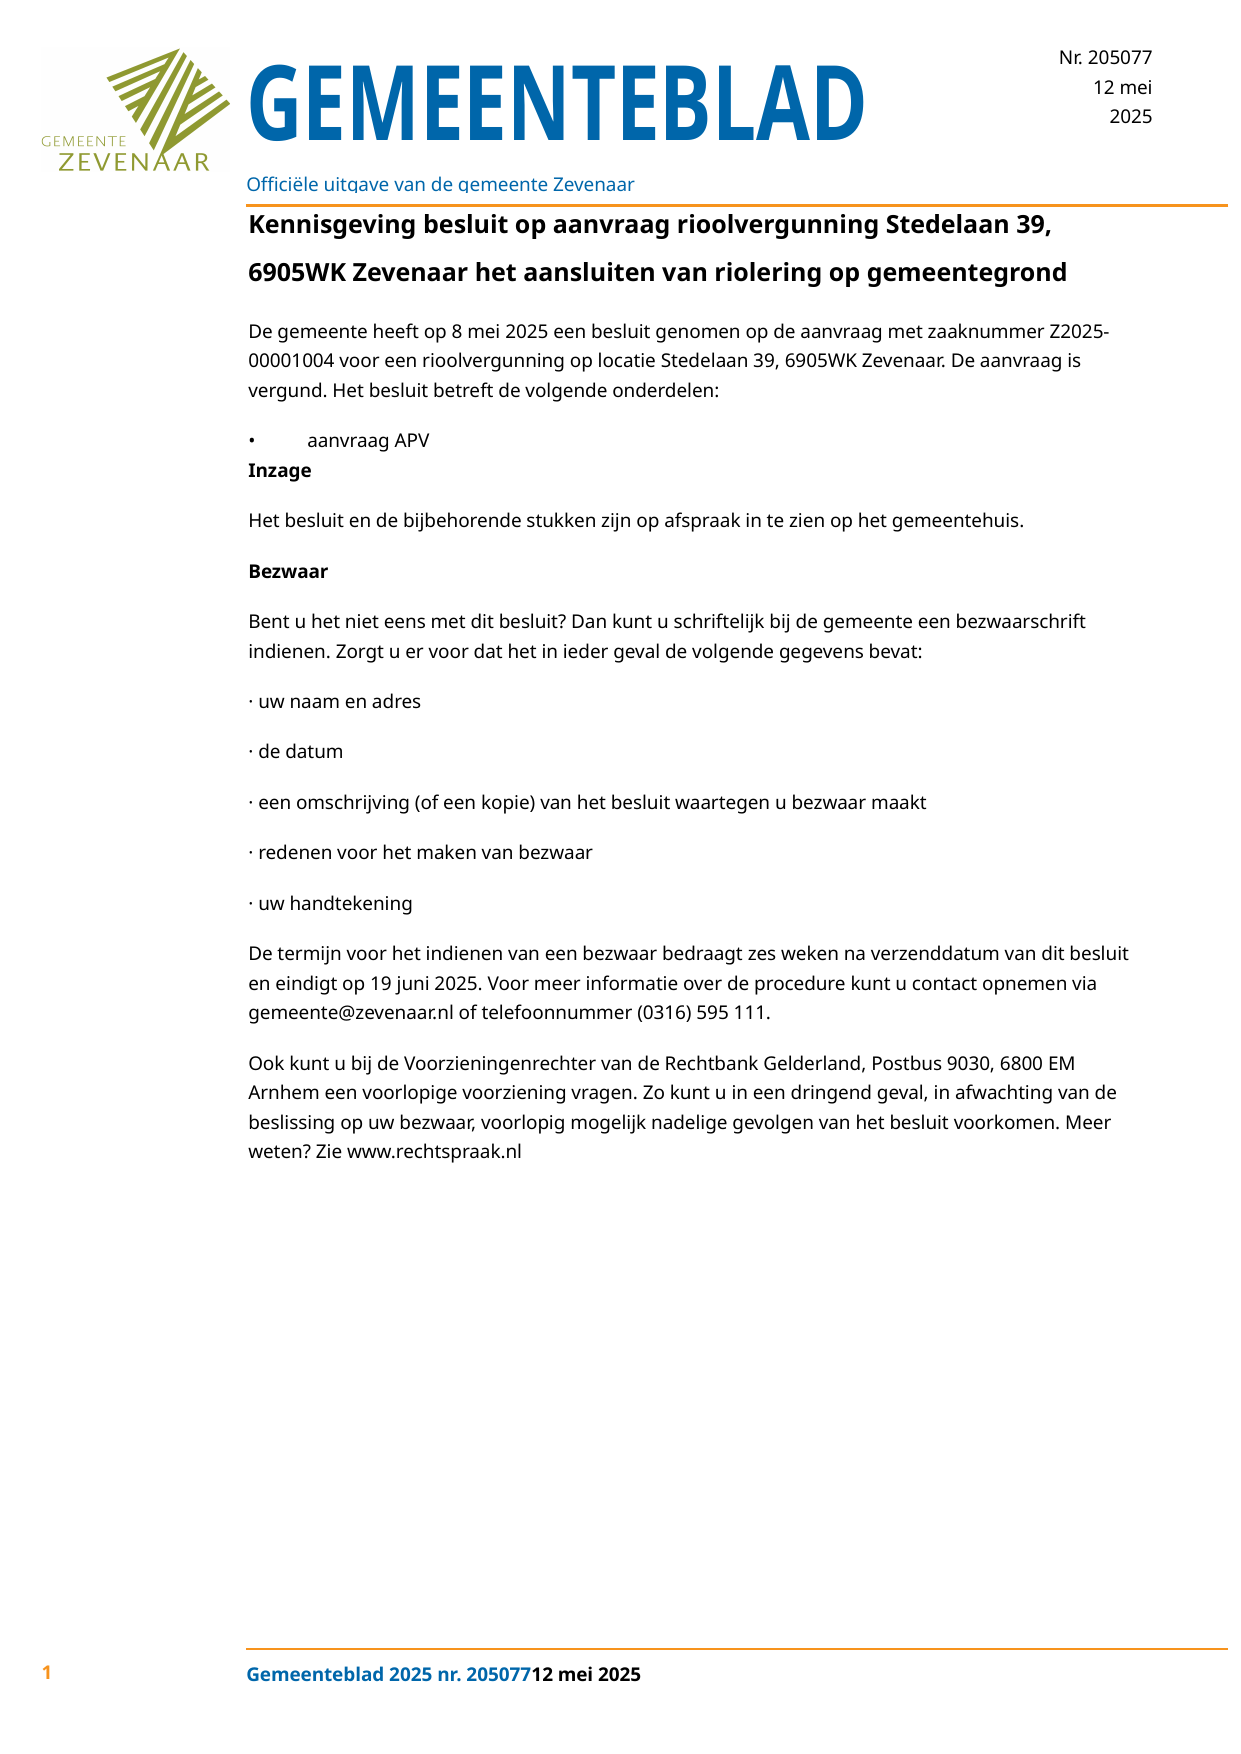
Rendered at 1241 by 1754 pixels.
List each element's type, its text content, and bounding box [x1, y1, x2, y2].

text Bezwaar [248, 558, 1152, 584]
text De termijn voor het indienen van een bezwaar bedraagt zes weken na verzenddatum van dit besluit en eindigt op 19 juni 2025. Voor meer informatie over de procedure kunt u contact opnemen via gemeente@zevenaar.nl of telefoonnummer (0316) 595 111. [248, 940, 1152, 1025]
text · redenen voor het maken van bezwaar [248, 839, 1152, 865]
text · uw naam en adres [248, 688, 1152, 714]
text · een omschrijving (of een kopie) van het besluit waartegen u bezwaar maakt [248, 789, 1152, 815]
list aanvraag APV [248, 427, 1152, 453]
text Kennisgeving besluit op aanvraag rioolvergunning Stedelaan 39, 6905WK Zevenaar het aansluiten van riolering op gemeentegrond [248, 207, 1152, 288]
text Ook kunt u bij de Voorzieningenrechter van de Rechtbank Gelderland, Postbus 9030, 6800 EM Arnhem een voorlopige voorziening vragen. Zo kunt u in een dringend geval, in afwachting van de beslissing op uw bezwaar, voorlopig mogelijk nadelige gevolgen van het besluit voorkomen. Meer weten? Zie www.rechtspraak.nl [248, 1050, 1152, 1164]
text Het besluit en de bijbehorende stukken zijn op afspraak in te zien op het gemeentehuis. [248, 507, 1152, 533]
text De gemeente heeft op 8 mei 2025 een besluit genomen op de aanvraag met zaaknummer Z2025-00001004 voor een rioolvergunning op locatie Stedelaan 39, 6905WK Zevenaar. De aanvraag is vergund. Het besluit betreft de volgende onderdelen: [248, 318, 1152, 403]
text · uw handtekening [248, 890, 1152, 916]
picture [41, 47, 231, 172]
text · de datum [248, 739, 1152, 764]
text Inzage [248, 457, 1152, 483]
text Bent u het niet eens met dit besluit? Dan kunt u schriftelijk bij de gemeente een bezwaarschrift indienen. Zorgt u er voor dat het in ieder geval de volgende gegevens bevat: [248, 608, 1152, 664]
